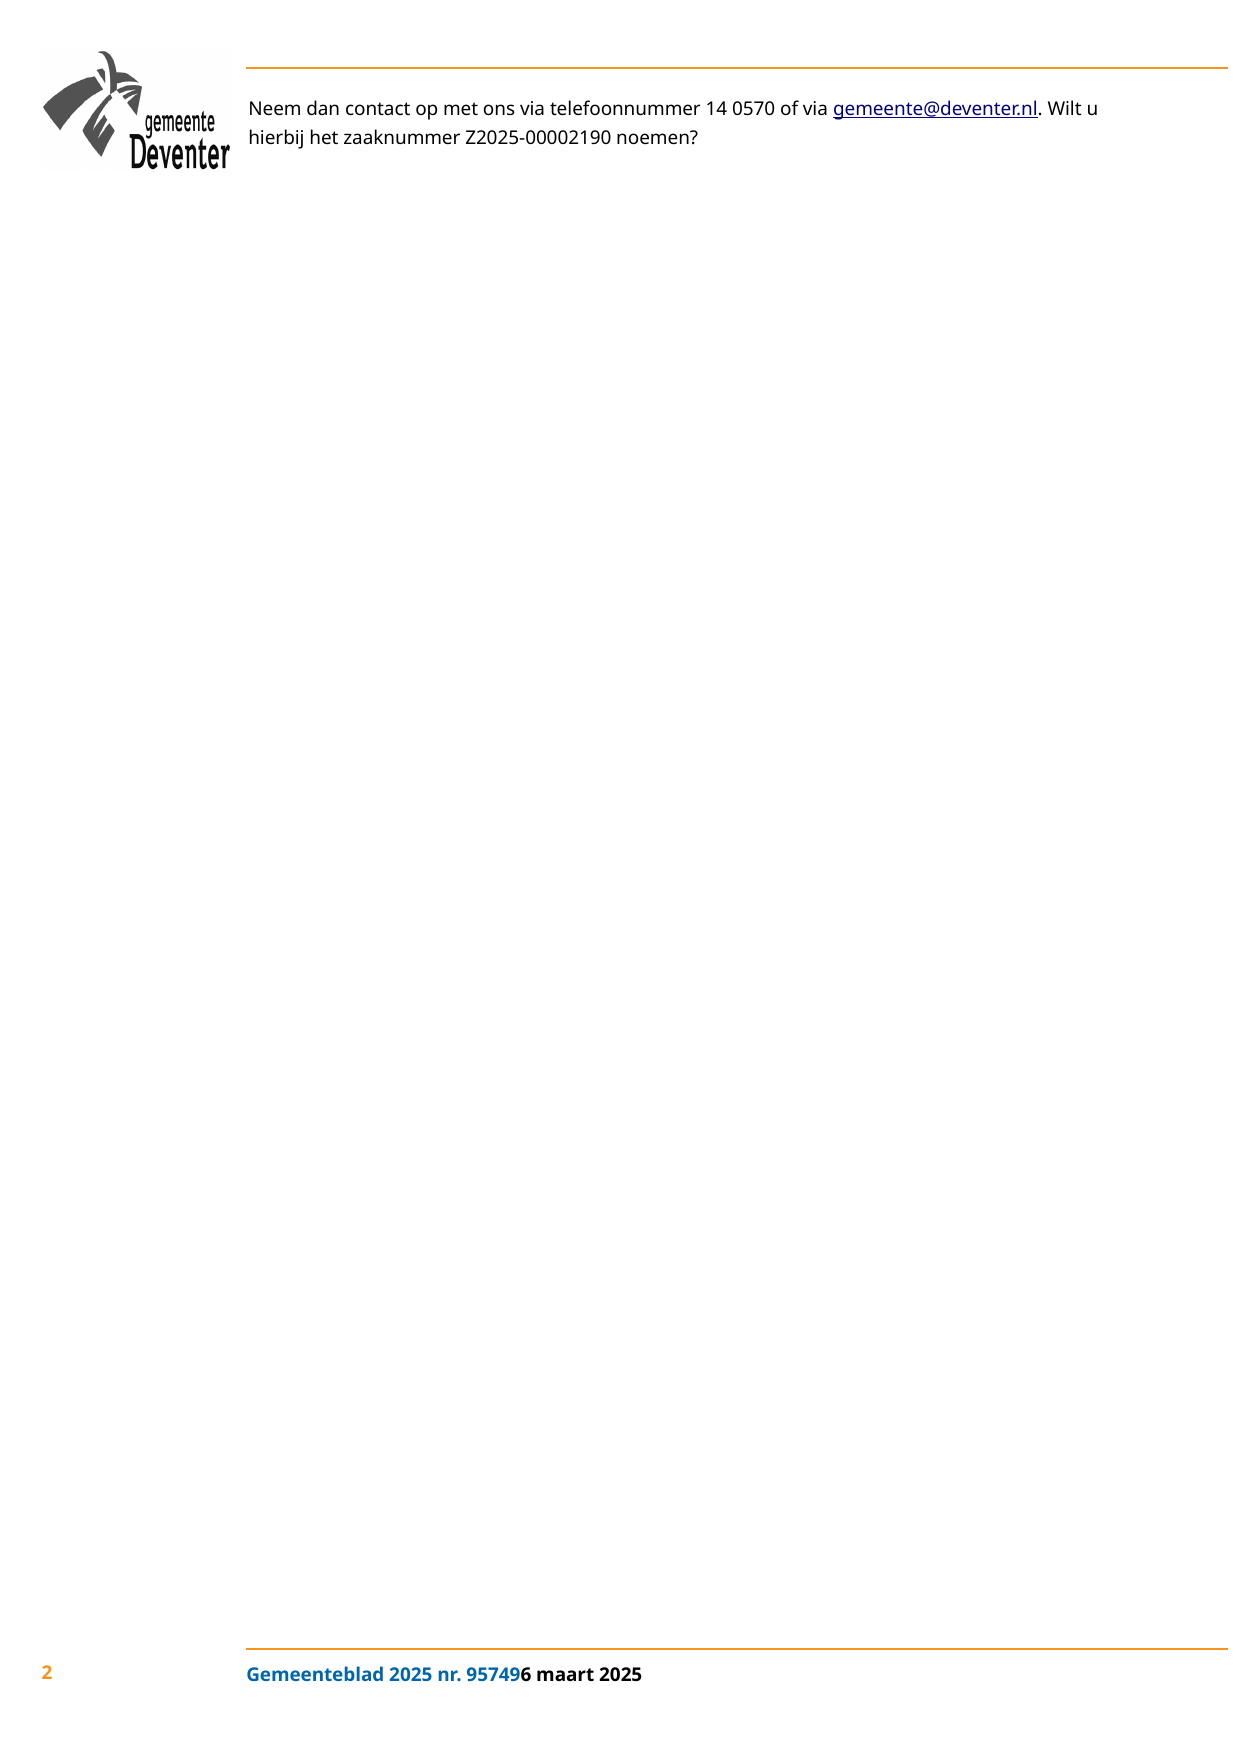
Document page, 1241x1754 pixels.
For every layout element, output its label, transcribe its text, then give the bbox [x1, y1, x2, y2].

text Neem dan contact op met ons via telefoonnummer 14 0570 of via gemeente@deventer.nl. Wilt u hierbij het zaaknummer Z2025-00002190 noemen? [248, 95, 1152, 150]
picture [41, 47, 231, 172]
